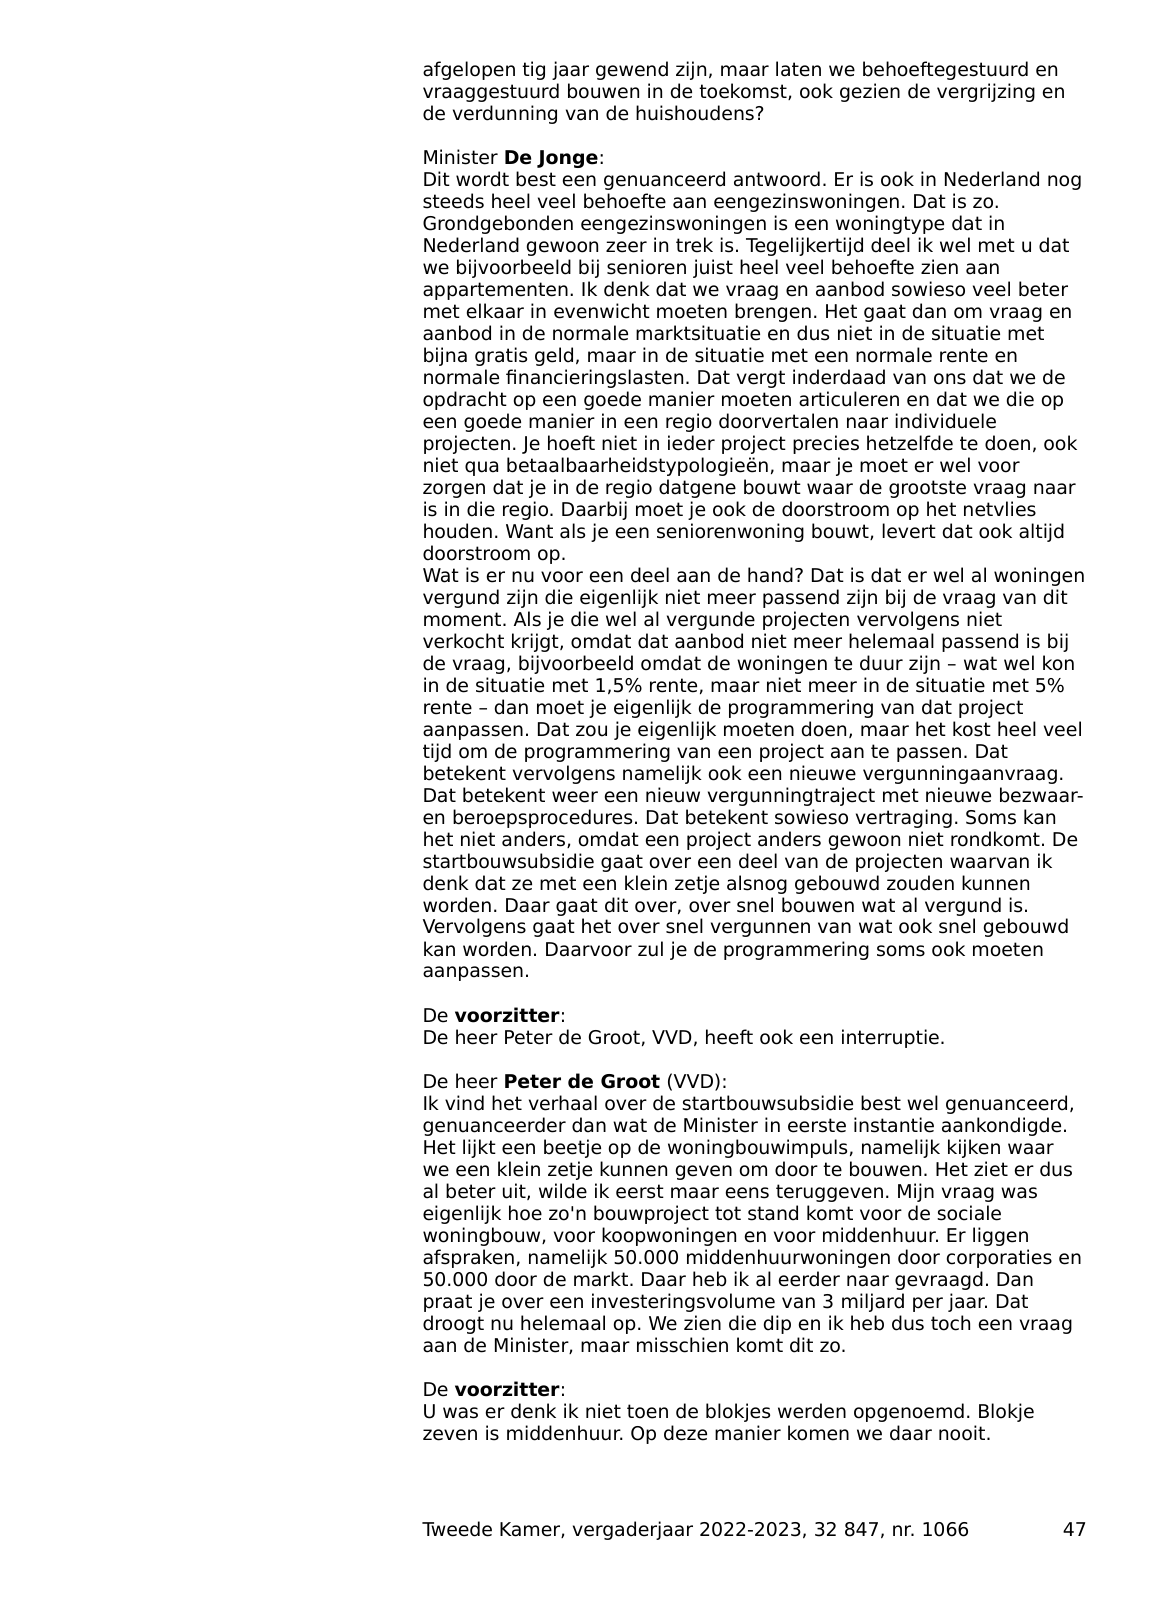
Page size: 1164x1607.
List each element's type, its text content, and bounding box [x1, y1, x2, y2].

text Dit wordt best een genuanceerd antwoord. Er is ook in Nederland nog steeds heel veel behoefte aan eengezinswoningen. Dat is zo. Grondgebonden eengezinswoningen is een woningtype dat in Nederland gewoon zeer in trek is. Tegelijkertijd deel ik wel met u dat we bijvoorbeeld bij senioren juist heel veel behoefte zien aan appartementen. Ik denk dat we vraag en aanbod sowieso veel beter met elkaar in evenwicht moeten brengen. Het gaat dan om vraag en aanbod in de normale marktsituatie en dus niet in de situatie met bijna gratis geld, maar in de situatie met een normale rente en normale financieringslasten. Dat vergt inderdaad van ons dat we de opdracht op een goede manier moeten articuleren en dat we die op een goede manier in een regio doorvertalen naar individuele projecten. Je hoeft niet in ieder project precies hetzelfde te doen, ook niet qua betaalbaarheidstypologieën, maar je moet er wel voor zorgen dat je in de regio datgene bouwt waar de grootste vraag naar is in die regio. Daarbij moet je ook de doorstroom op het netvlies houden. Want als je een seniorenwoning bouwt, levert dat ook altijd doorstroom op. [422, 169, 1087, 565]
text Minister De Jonge: [422, 147, 1087, 169]
text Wat is er nu voor een deel aan de hand? Dat is dat er wel al woningen vergund zijn die eigenlijk niet meer passend zijn bij de vraag van dit moment. Als je die wel al vergunde projecten vervolgens niet verkocht krijgt, omdat dat aanbod niet meer helemaal passend is bij de vraag, bijvoorbeeld omdat de woningen te duur zijn – wat wel kon in de situatie met 1,5% rente, maar niet meer in de situatie met 5% rente – dan moet je eigenlijk de programmering van dat project aanpassen. Dat zou je eigenlijk moeten doen, maar het kost heel veel tijd om de programmering van een project aan te passen. Dat betekent vervolgens namelijk ook een nieuwe vergunningaanvraag. Dat betekent weer een nieuw vergunningtraject met nieuwe bezwaar- en beroepsprocedures. Dat betekent sowieso vertraging. Soms kan het niet anders, omdat een project anders gewoon niet rondkomt. De startbouwsubsidie gaat over een deel van de projecten waarvan ik denk dat ze met een klein zetje alsnog gebouwd zouden kunnen worden. Daar gaat dit over, over snel bouwen wat al vergund is. Vervolgens gaat het over snel vergunnen van wat ook snel gebouwd kan worden. Daarvoor zul je de programmering soms ook moeten aanpassen. [422, 565, 1087, 982]
text afgelopen tig jaar gewend zijn, maar laten we behoeftegestuurd en vraaggestuurd bouwen in de toekomst, ook gezien de vergrijzing en de verdunning van de huishoudens? [422, 59, 1087, 125]
text De voorzitter: [422, 1004, 1087, 1027]
text De heer Peter de Groot (VVD): [422, 1071, 1087, 1093]
text Ik vind het verhaal over de startbouwsubsidie best wel genuanceerd, genuanceerder dan wat de Minister in eerste instantie aankondigde. Het lijkt een beetje op de woningbouwimpuls, namelijk kijken waar we een klein zetje kunnen geven om door te bouwen. Het ziet er dus al beter uit, wilde ik eerst maar eens teruggeven. Mijn vraag was eigenlijk hoe zo'n bouwproject tot stand komt voor de sociale woningbouw, voor koopwoningen en voor middenhuur. Er liggen afspraken, namelijk 50.000 middenhuurwoningen door corporaties en 50.000 door de markt. Daar heb ik al eerder naar gevraagd. Dan praat je over een investeringsvolume van 3 miljard per jaar. Dat droogt nu helemaal op. We zien die dip en ik heb dus toch een vraag aan de Minister, maar misschien komt dit zo. [422, 1093, 1087, 1356]
text U was er denk ik niet toen de blokjes werden opgenoemd. Blokje zeven is middenhuur. Op deze manier komen we daar nooit. [422, 1401, 1087, 1444]
text De voorzitter: [422, 1379, 1087, 1401]
text De heer Peter de Groot, VVD, heeft ook een interruptie. [422, 1027, 1087, 1048]
